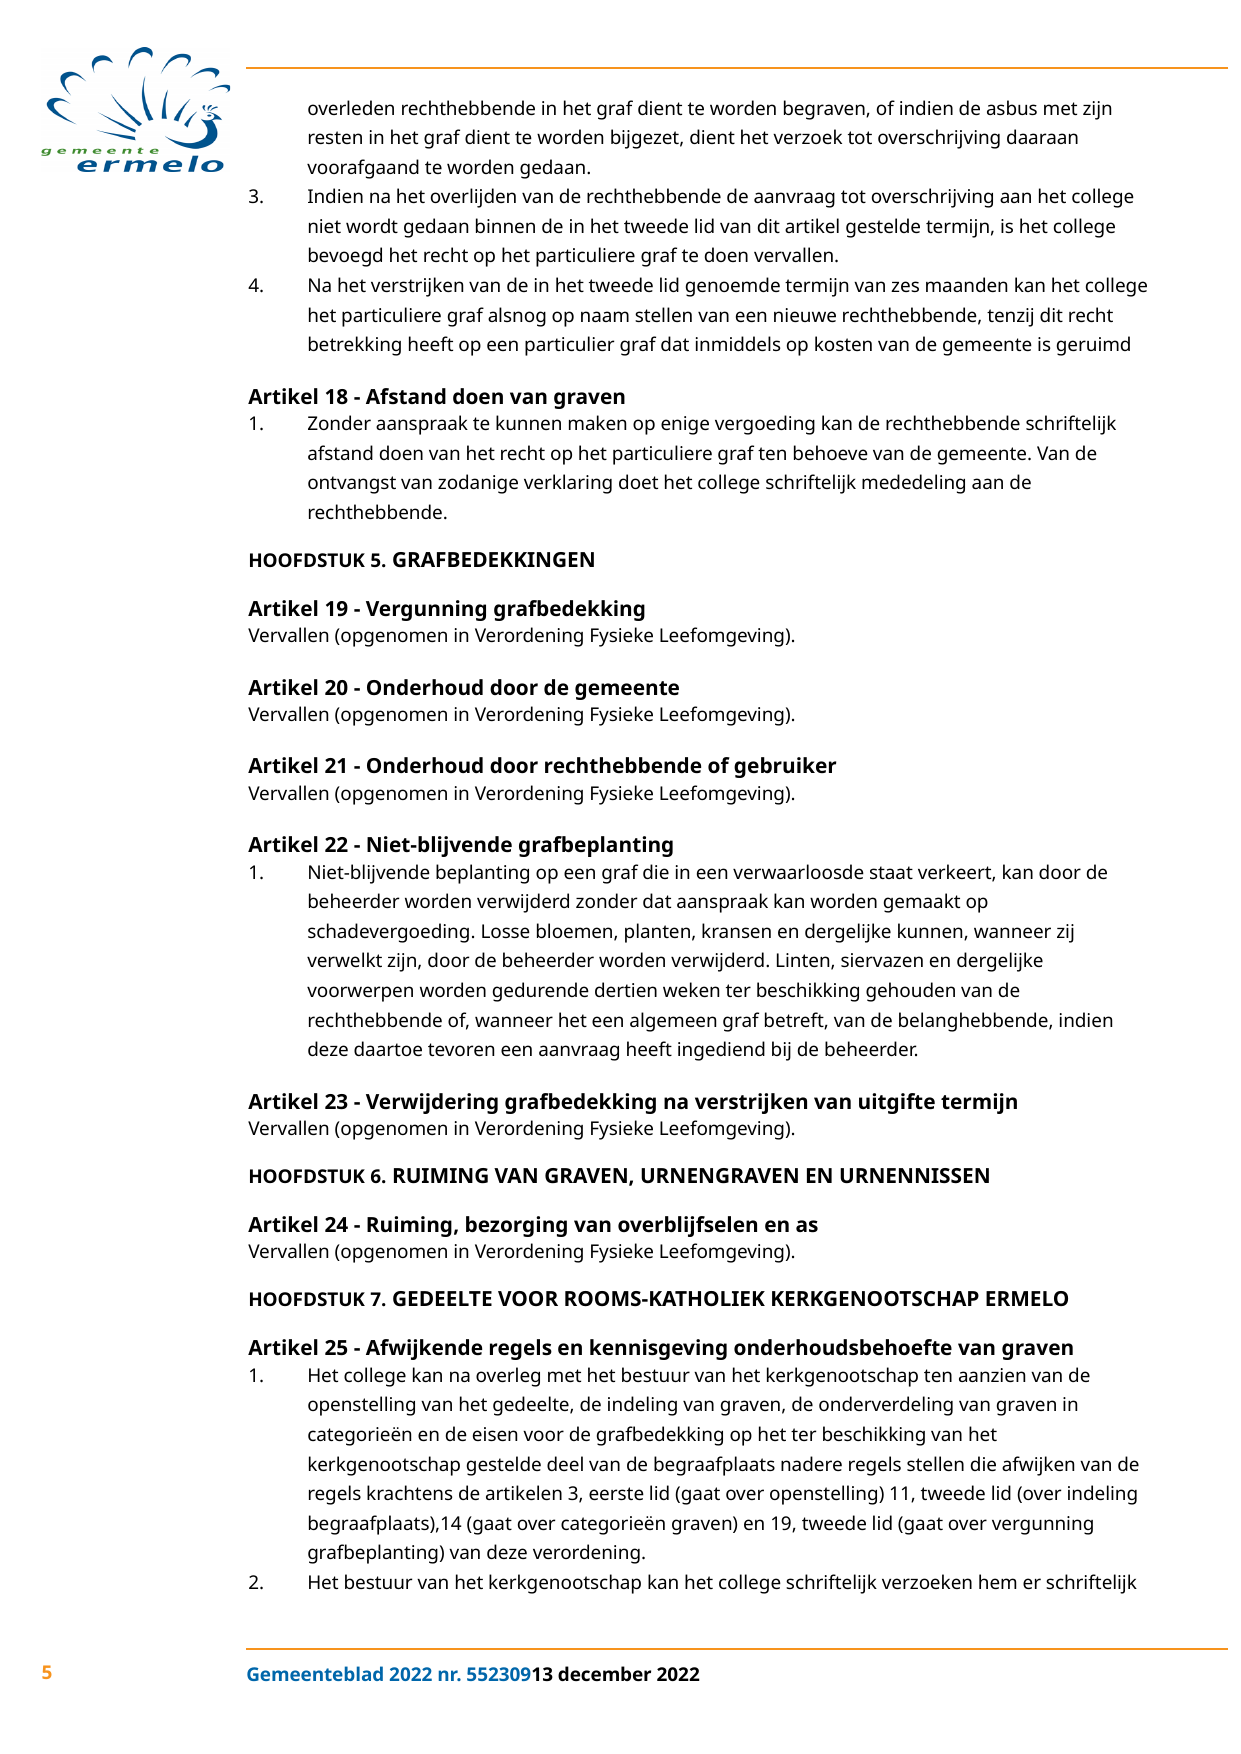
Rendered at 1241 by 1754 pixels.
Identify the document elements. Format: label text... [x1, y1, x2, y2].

list Zonder aanspraak te kunnen maken op enige vergoeding kan de rechthebbende schriftelijk afstand doen van het recht op het particuliere graf ten behoeve van de gemeente. Van de ontvangst van zodanige verklaring doet het college schriftelijk mededeling aan de rechthebbende. [248, 410, 1152, 525]
text Artikel 21 - Onderhoud door rechthebbende of gebruiker [248, 752, 1152, 780]
list Indien na het overlijden van de rechthebbende de aanvraag tot overschrijving aan het college niet wordt gedaan binnen de in het tweede lid van dit artikel gestelde termijn, is het college bevoegd het recht op het particuliere graf te doen vervallen. [248, 183, 1152, 268]
text Artikel 24 - Ruiming, bezorging van overblijfselen en as [248, 1210, 1152, 1239]
text Artikel 20 - Onderhoud door de gemeente [248, 673, 1152, 701]
text HOOFDSTUK 5. GRAFBEDEKKINGEN [248, 545, 1152, 573]
text Vervallen (opgenomen in Verordening Fysieke Leefomgeving). [248, 1115, 1152, 1141]
list Niet-blijvende beplanting op een graf die in een verwaarloosde staat verkeert, kan door de beheerder worden verwijderd zonder dat aanspraak kan worden gemaakt op schadevergoeding. Losse bloemen, planten, kransen en dergelijke kunnen, wanneer zij verwelkt zijn, door de beheerder worden verwijderd. Linten, siervazen en dergelijke voorwerpen worden gedurende dertien weken ter beschikking gehouden van de rechthebbende of, wanneer het een algemeen graf betreft, van de belanghebbende, indien deze daartoe tevoren een aanvraag heeft ingediend bij de beheerder. [248, 859, 1152, 1062]
list overleden rechthebbende in het graf dient te worden begraven, of indien de asbus met zijn resten in het graf dient te worden bijgezet, dient het verzoek tot overschrijving daaraan voorafgaand te worden gedaan. [248, 95, 1152, 180]
text Vervallen (opgenomen in Verordening Fysieke Leefomgeving). [248, 622, 1152, 648]
text Vervallen (opgenomen in Verordening Fysieke Leefomgeving). [248, 701, 1152, 727]
list Het college kan na overleg met het bestuur van het kerkgenootschap ten aanzien van de openstelling van het gedeelte, de indeling van graven, de onderverdeling van graven in categorieën en de eisen voor de grafbedekking op het ter beschikking van het kerkgenootschap gestelde deel van de begraafplaats nadere regels stellen die afwijken van de regels krachtens de artikelen 3, eerste lid (gaat over openstelling) 11, tweede lid (over indeling begraafplaats),14 (gaat over categorieën graven) en 19, tweede lid (gaat over vergunning grafbeplanting) van deze verordening. [248, 1362, 1152, 1565]
picture [41, 47, 231, 172]
text Artikel 23 - Verwijdering grafbedekking na verstrijken van uitgifte termijn [248, 1087, 1152, 1115]
text Vervallen (opgenomen in Verordening Fysieke Leefomgeving). [248, 780, 1152, 806]
list Het bestuur van het kerkgenootschap kan het college schriftelijk verzoeken hem er schriftelijk [248, 1569, 1152, 1595]
text Artikel 22 - Niet-blijvende grafbeplanting [248, 831, 1152, 859]
list Na het verstrijken van de in het tweede lid genoemde termijn van zes maanden kan het college het particuliere graf alsnog op naam stellen van een nieuwe rechthebbende, tenzij dit recht betrekking heeft op een particulier graf dat inmiddels op kosten van de gemeente is geruimd [248, 272, 1152, 357]
text HOOFDSTUK 7. GEDEELTE VOOR ROOMS-KATHOLIEK KERKGENOOTSCHAP ERMELO [248, 1284, 1152, 1313]
text Artikel 25 - Afwijkende regels en kennisgeving onderhoudsbehoefte van graven [248, 1333, 1152, 1362]
text Artikel 19 - Vergunning grafbedekking [248, 594, 1152, 622]
text Artikel 18 - Afstand doen van graven [248, 382, 1152, 410]
text HOOFDSTUK 6. RUIMING VAN GRAVEN, URNENGRAVEN EN URNENNISSEN [248, 1161, 1152, 1189]
text Vervallen (opgenomen in Verordening Fysieke Leefomgeving). [248, 1239, 1152, 1264]
